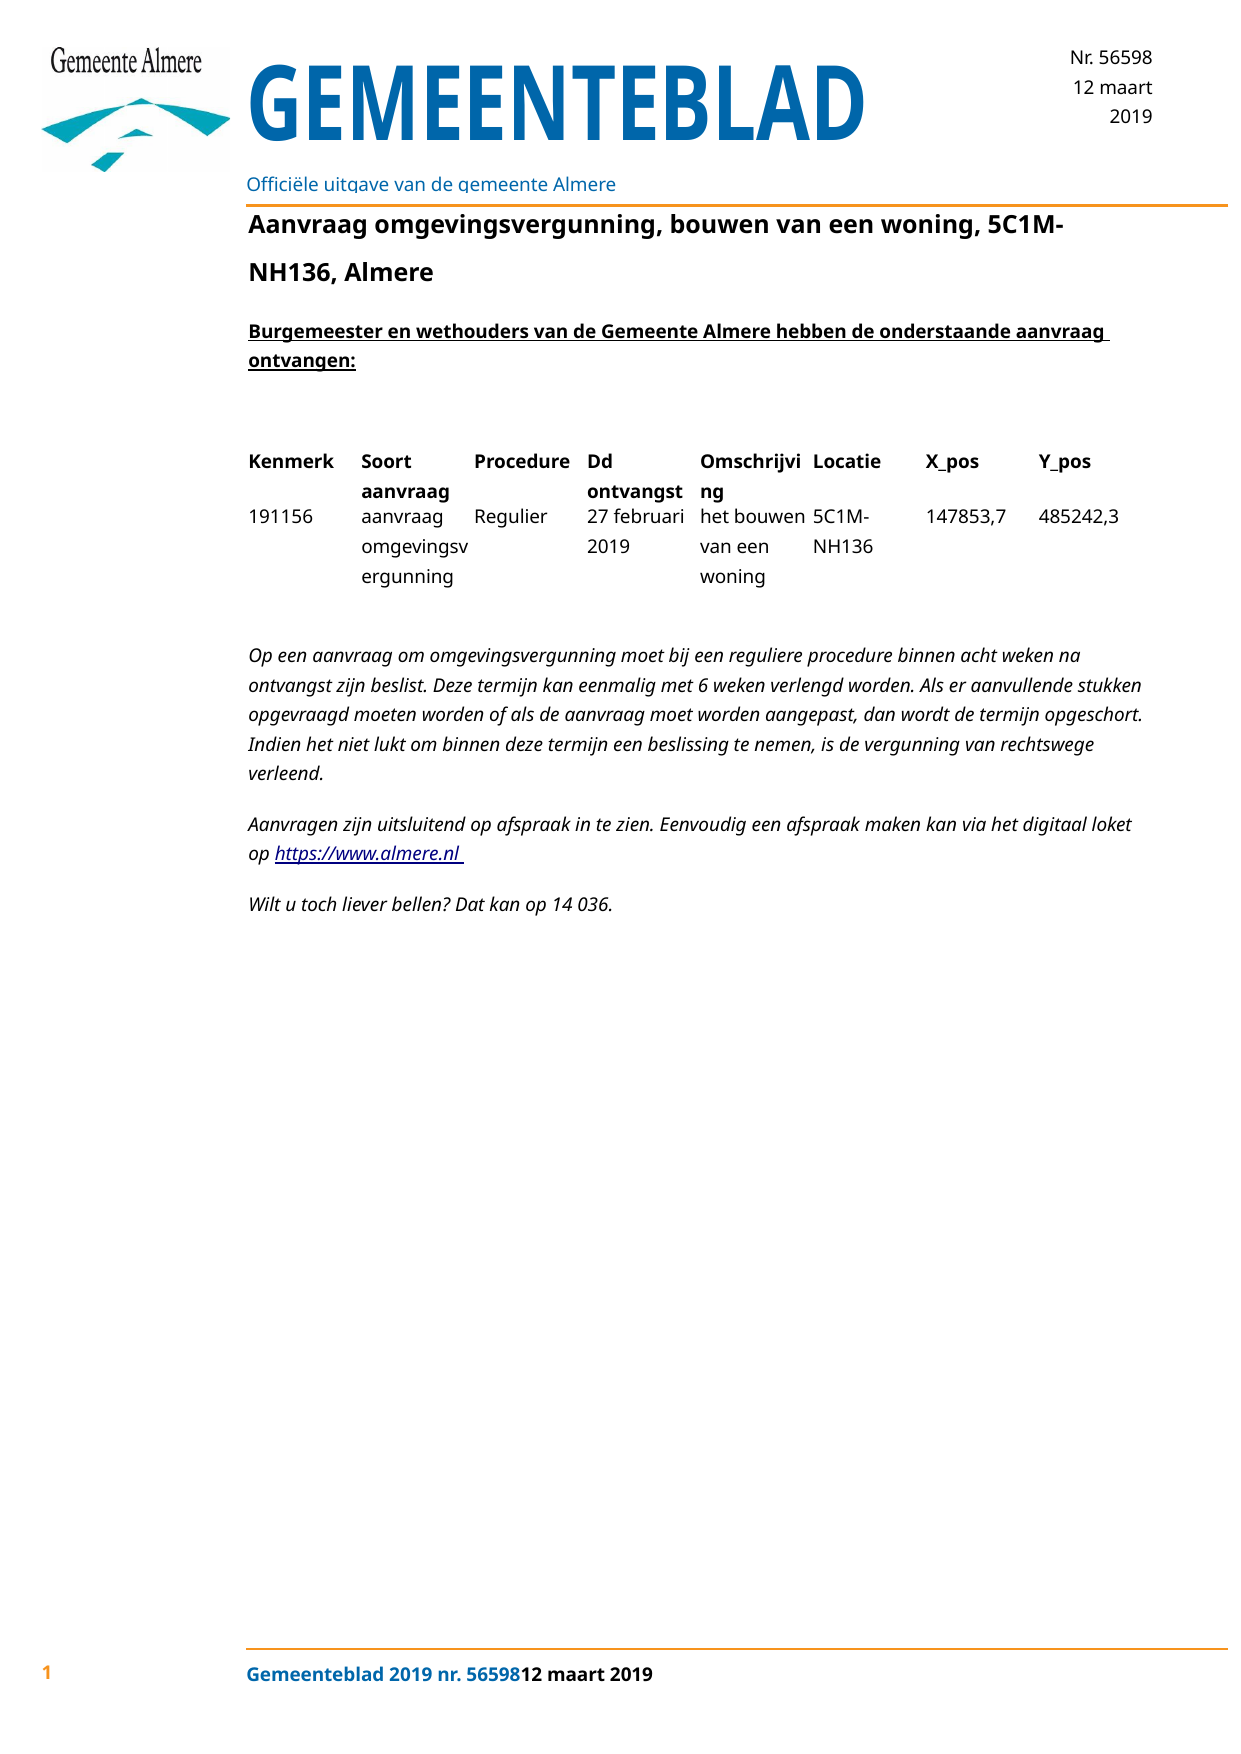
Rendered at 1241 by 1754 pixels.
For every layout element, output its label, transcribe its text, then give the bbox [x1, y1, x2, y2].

table_header Dd ontvangst [587, 449, 700, 504]
table_cell 147853,7 [926, 504, 1038, 589]
table_cell het bouwen van een woning [700, 504, 813, 589]
text Wilt u toch liever bellen? Dat kan op 14 036. [248, 891, 1152, 917]
table_cell 5C1M-NH136 [813, 504, 926, 589]
table_header Soort aanvraag [361, 449, 474, 504]
table_cell Regulier [474, 504, 587, 589]
table_cell 191156 [248, 504, 361, 589]
table_cell aanvraag omgevingsvergunning [361, 504, 474, 589]
text Aanvragen zijn uitsluitend op afspraak in te zien. Eenvoudig een afspraak maken kan via het digitaal loket op https://www.almere.nl [248, 811, 1152, 866]
table_header Y_pos [1039, 449, 1152, 504]
table_cell 27 februari 2019 [587, 504, 700, 589]
text Aanvraag omgevingsvergunning, bouwen van een woning, 5C1M-NH136, Almere [248, 207, 1152, 288]
text Burgemeester en wethouders van de Gemeente Almere hebben de onderstaande aanvraag ontvangen: [248, 318, 1152, 373]
table_header X_pos [926, 449, 1038, 504]
table_header Omschrijving [700, 449, 813, 504]
picture [41, 47, 231, 172]
table_header Locatie [813, 449, 926, 504]
table_header Procedure [474, 449, 587, 504]
table_header Kenmerk [248, 449, 361, 504]
table_cell 485242,3 [1039, 504, 1152, 589]
text Op een aanvraag om omgevingsvergunning moet bij een reguliere procedure binnen acht weken na ontvangst zijn beslist. Deze termijn kan eenmalig met 6 weken verlengd worden. Als er aanvullende stukken opgevraagd moeten worden of als de aanvraag moet worden aangepast, dan wordt de termijn opgeschort. Indien het niet lukt om binnen deze termijn een beslissing te nemen, is de vergunning van rechtswege verleend. [248, 642, 1152, 786]
